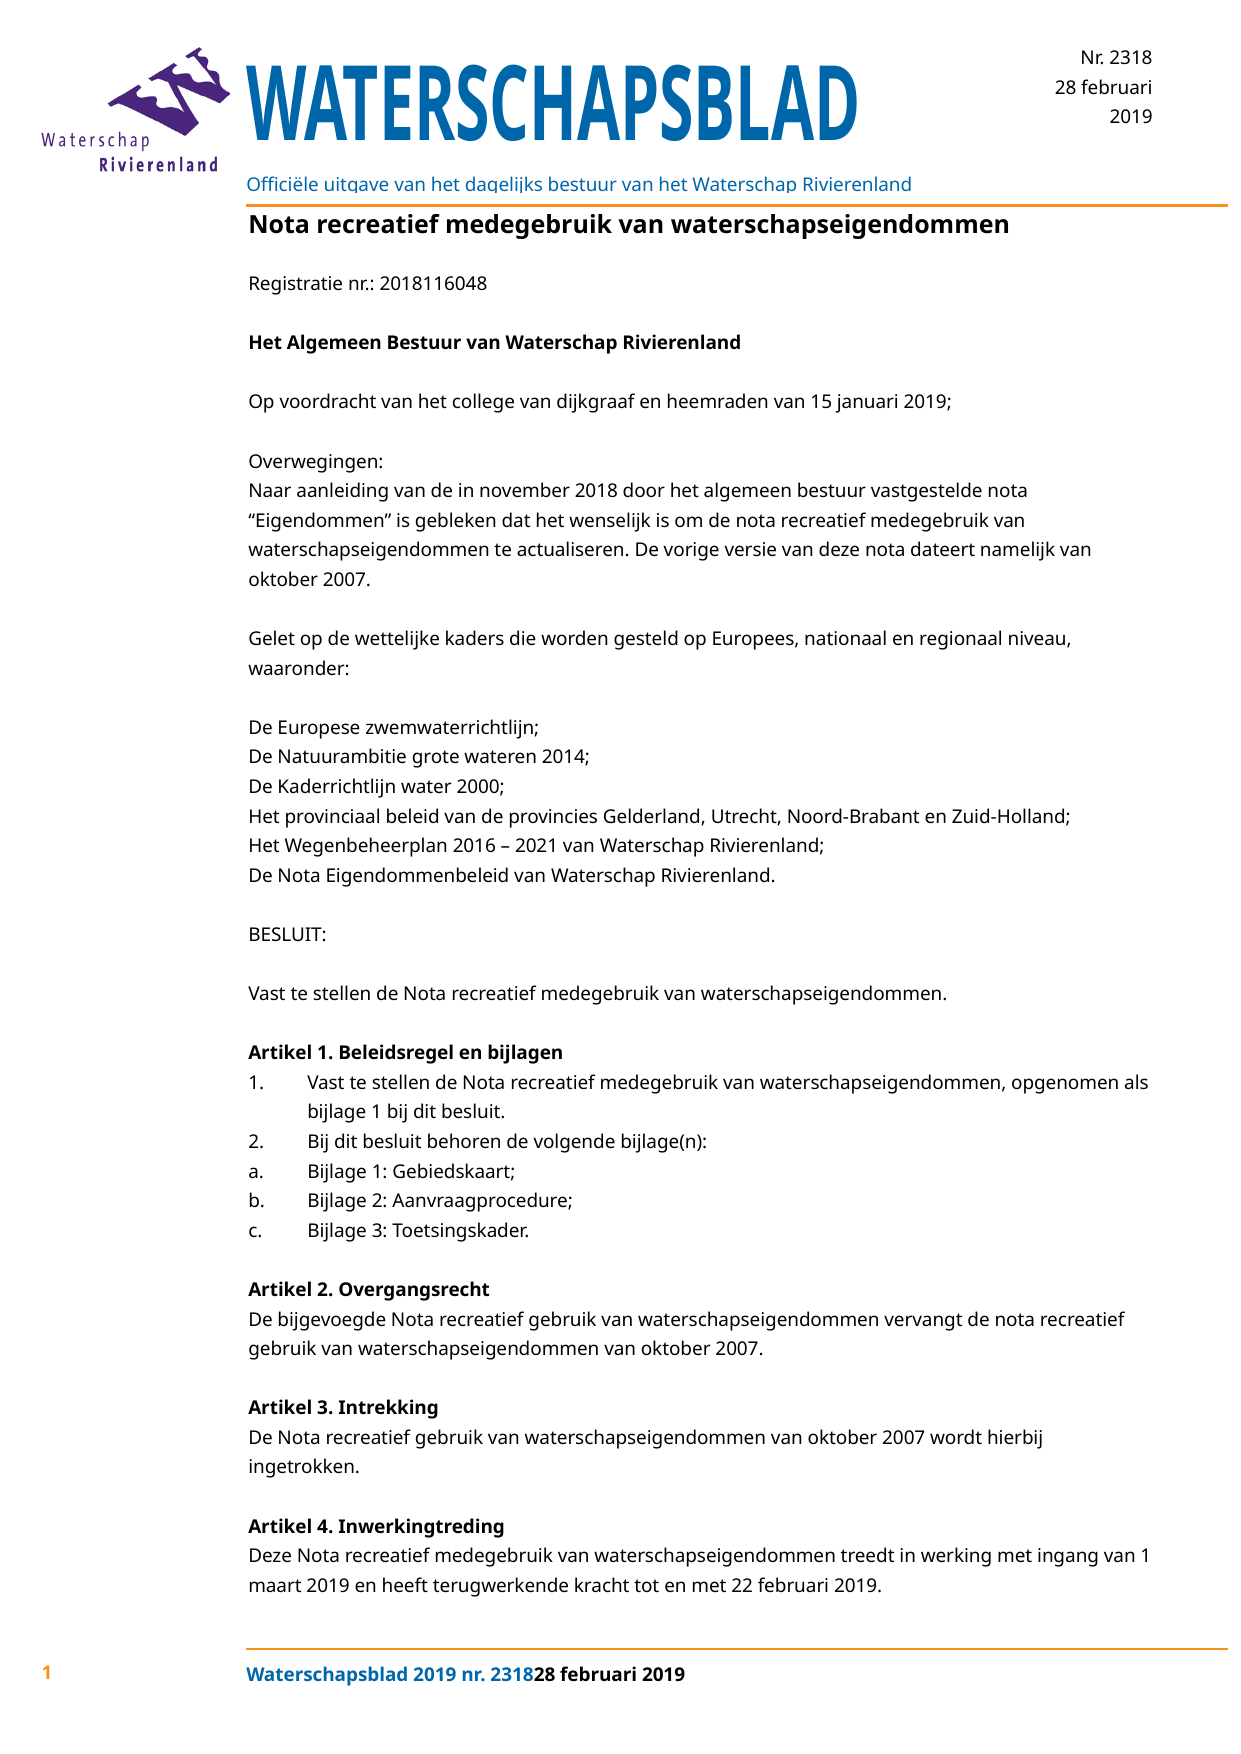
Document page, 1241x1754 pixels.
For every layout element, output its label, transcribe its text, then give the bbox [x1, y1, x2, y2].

text BESLUIT: [248, 921, 1152, 947]
text De Nota recreatief gebruik van waterschapseigendommen van oktober 2007 wordt hierbij ingetrokken. [248, 1424, 1152, 1479]
text Registratie nr.: 2018116048 [248, 270, 1152, 296]
text Vast te stellen de Nota recreatief medegebruik van waterschapseigendommen. [248, 980, 1152, 1006]
text Het Algemeen Bestuur van Waterschap Rivierenland [248, 329, 1152, 355]
list Bijlage 3: Toetsingskader. [248, 1217, 1152, 1243]
text Nota recreatief medegebruik van waterschapseigendommen [248, 207, 1152, 241]
picture [41, 47, 231, 172]
text Het Wegenbeheerplan 2016 – 2021 van Waterschap Rivierenland; [248, 832, 1152, 858]
text Artikel 1. Beleidsregel en bijlagen [248, 1039, 1152, 1065]
text Naar aanleiding van de in november 2018 door het algemeen bestuur vastgestelde nota “Eigendommen” is gebleken dat het wenselijk is om de nota recreatief medegebruik van waterschapseigendommen te actualiseren. De vorige versie van deze nota dateert namelijk van oktober 2007. [248, 477, 1152, 592]
list Vast te stellen de Nota recreatief medegebruik van waterschapseigendommen, opgenomen als bijlage 1 bij dit besluit. [248, 1069, 1152, 1124]
text Op voordracht van het college van dijkgraaf en heemraden van 15 januari 2019; [248, 389, 1152, 414]
text De Natuurambitie grote wateren 2014; [248, 744, 1152, 769]
text Gelet op de wettelijke kaders die worden gesteld op Europees, nationaal en regionaal niveau, waaronder: [248, 625, 1152, 681]
text De bijgevoegde Nota recreatief gebruik van waterschapseigendommen vervangt de nota recreatief gebruik van waterschapseigendommen van oktober 2007. [248, 1306, 1152, 1361]
text De Europese zwemwaterrichtlijn; [248, 714, 1152, 740]
text Artikel 4. Inwerkingtreding [248, 1513, 1152, 1538]
text Artikel 3. Intrekking [248, 1394, 1152, 1420]
text De Nota Eigendommenbeleid van Waterschap Rivierenland. [248, 862, 1152, 888]
list Bijlage 2: Aanvraagprocedure; [248, 1187, 1152, 1213]
text Het provinciaal beleid van de provincies Gelderland, Utrecht, Noord-Brabant en Zuid-Holland; [248, 803, 1152, 828]
text Artikel 2. Overgangsrecht [248, 1276, 1152, 1302]
list Bijlage 1: Gebiedskaart; [248, 1158, 1152, 1183]
text Deze Nota recreatief medegebruik van waterschapseigendommen treedt in werking met ingang van 1 maart 2019 en heeft terugwerkende kracht tot en met 22 februari 2019. [248, 1542, 1152, 1598]
text Overwegingen: [248, 448, 1152, 473]
text De Kaderrichtlijn water 2000; [248, 773, 1152, 799]
list Bij dit besluit behoren de volgende bijlage(n): [248, 1128, 1152, 1154]
